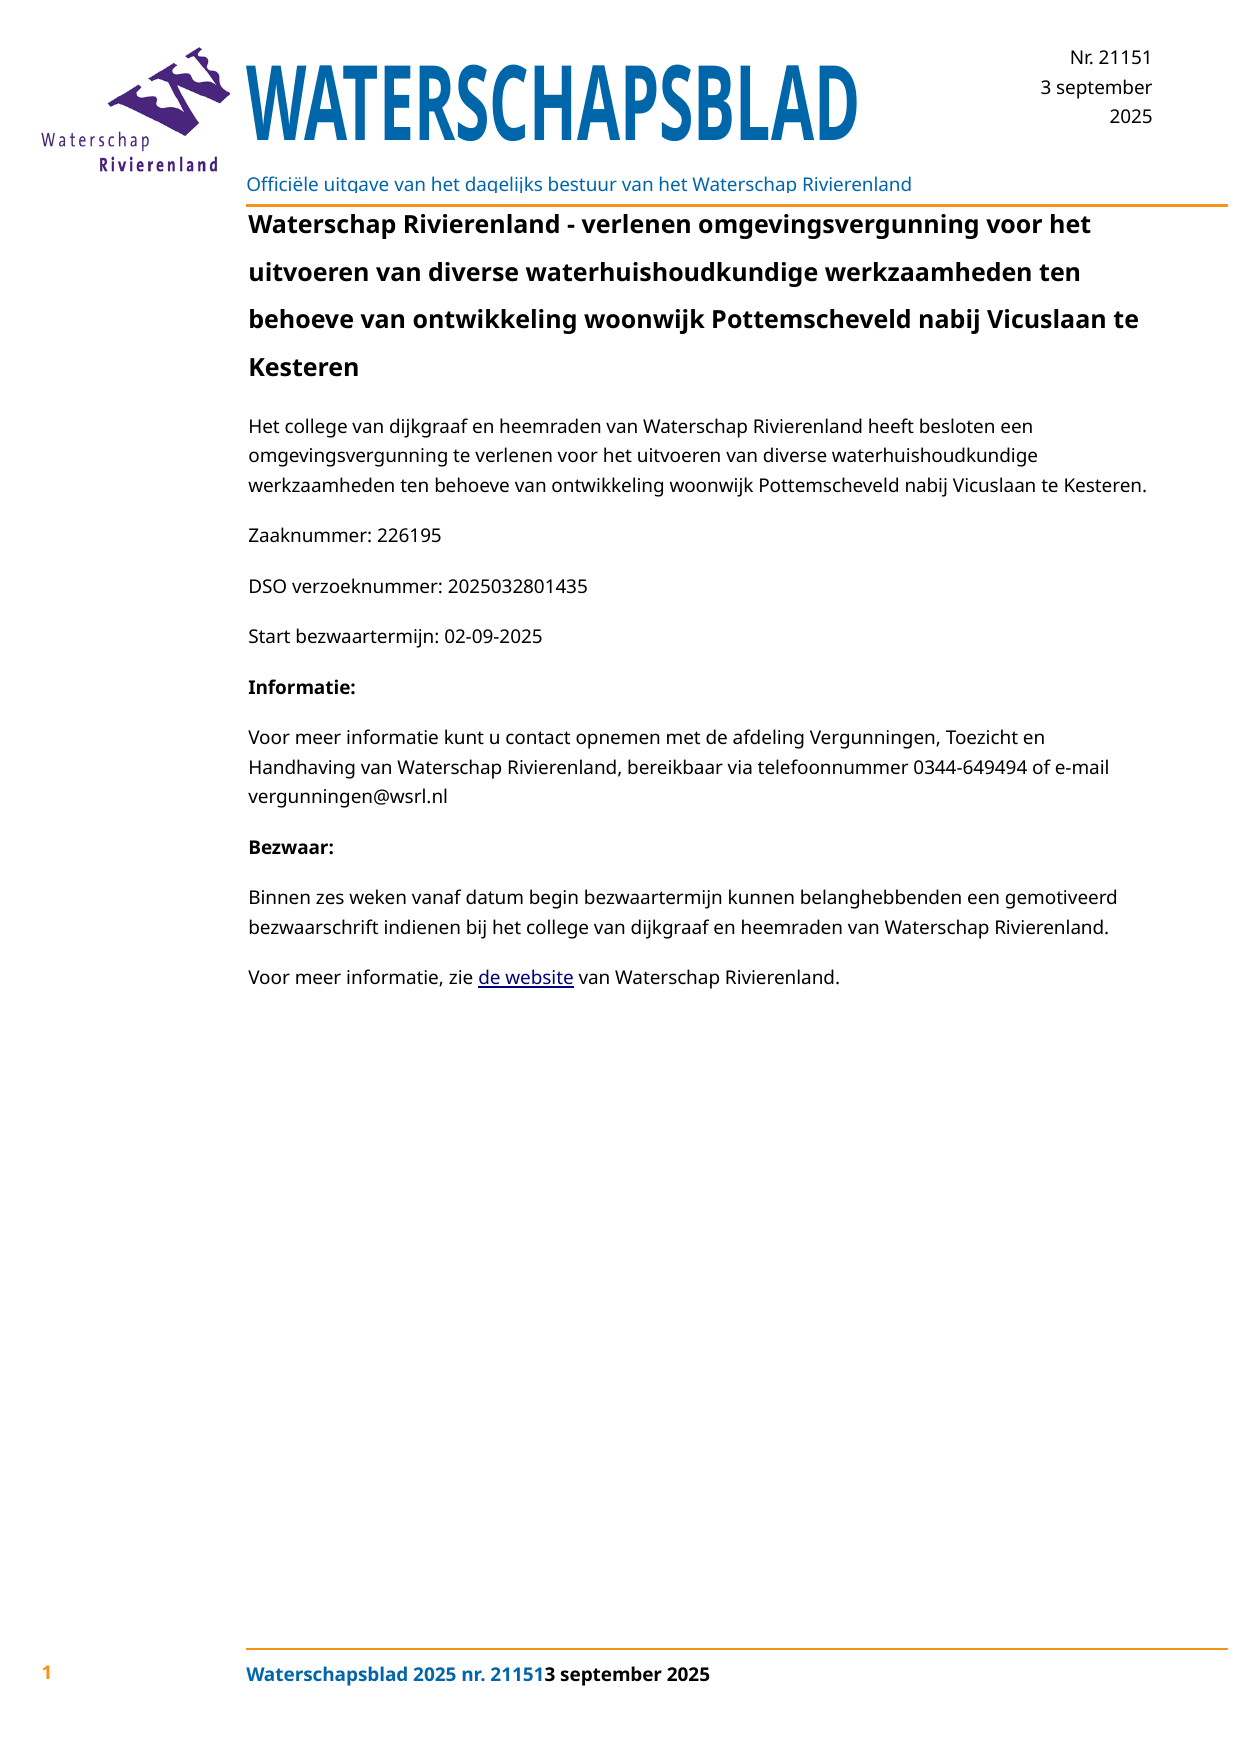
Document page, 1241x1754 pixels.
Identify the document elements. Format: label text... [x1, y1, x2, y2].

text Start bezwaartermijn: 02-09-2025 [248, 623, 1152, 649]
text Binnen zes weken vanaf datum begin bezwaartermijn kunnen belanghebbenden een gemotiveerd bezwaarschrift indienen bij het college van dijkgraaf en heemraden van Waterschap Rivierenland. [248, 884, 1152, 940]
text Waterschap Rivierenland - verlenen omgevingsvergunning voor het uitvoeren van diverse waterhuishoudkundige werkzaamheden ten behoeve van ontwikkeling woonwijk Pottemscheveld nabij Vicuslaan te Kesteren [248, 207, 1152, 384]
text Informatie: [248, 674, 1152, 700]
picture [41, 47, 231, 172]
text Voor meer informatie kunt u contact opnemen met de afdeling Vergunningen, Toezicht en Handhaving van Waterschap Rivierenland, bereikbaar via telefoonnummer 0344-649494 of e-mail vergunningen@wsrl.nl [248, 724, 1152, 809]
text DSO verzoeknummer: 2025032801435 [248, 573, 1152, 599]
text Bezwaar: [248, 834, 1152, 860]
text Voor meer informatie, zie de website van Waterschap Rivierenland. [248, 964, 1152, 990]
text Zaaknummer: 226195 [248, 523, 1152, 548]
text Het college van dijkgraaf en heemraden van Waterschap Rivierenland heeft besloten een omgevingsvergunning te verlenen voor het uitvoeren van diverse waterhuishoudkundige werkzaamheden ten behoeve van ontwikkeling woonwijk Pottemscheveld nabij Vicuslaan te Kesteren. [248, 413, 1152, 498]
